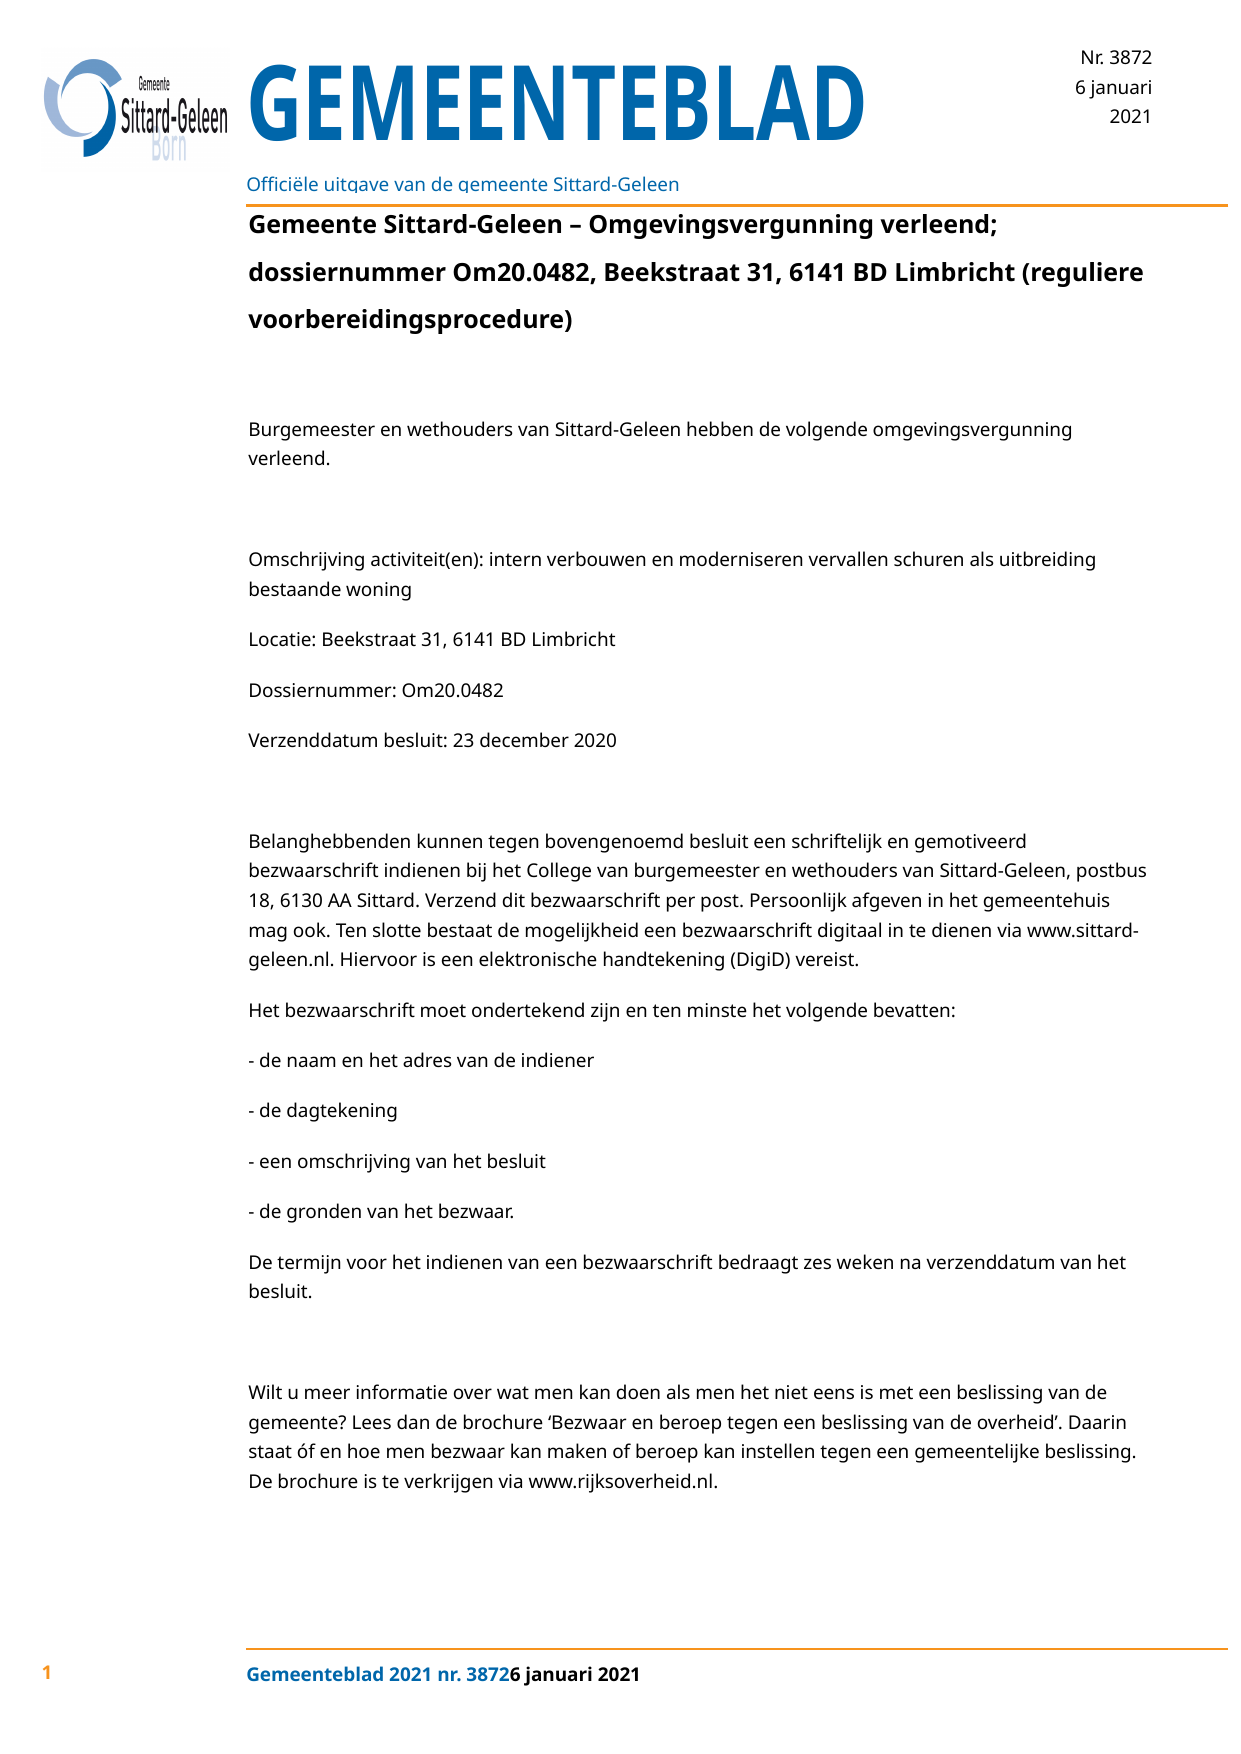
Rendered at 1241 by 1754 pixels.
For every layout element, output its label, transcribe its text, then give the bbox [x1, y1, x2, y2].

text Gemeente Sittard-Geleen – Omgevingsvergunning verleend; dossiernummer Om20.0482, Beekstraat 31, 6141 BD Limbricht (reguliere voorbereidingsprocedure) [248, 207, 1152, 336]
text Wilt u meer informatie over wat men kan doen als men het niet eens is met een beslissing van de gemeente? Lees dan de brochure ‘Bezwaar en beroep tegen een beslissing van de overheid’. Daarin staat óf en hoe men bezwaar kan maken of beroep kan instellen tegen een gemeentelijke beslissing. De brochure is te verkrijgen via www.rijksoverheid.nl. [248, 1379, 1152, 1494]
text - de gronden van het bezwaar. [248, 1198, 1152, 1224]
text Burgemeester en wethouders van Sittard-Geleen hebben de volgende omgevingsvergunning verleend. [248, 416, 1152, 471]
text - de naam en het adres van de indiener [248, 1047, 1152, 1073]
text Het bezwaarschrift moet ondertekend zijn en ten minste het volgende bevatten: [248, 997, 1152, 1022]
text Locatie: Beekstraat 31, 6141 BD Limbricht [248, 626, 1152, 652]
text - een omschrijving van het besluit [248, 1148, 1152, 1174]
text - de dagtekening [248, 1098, 1152, 1123]
text Omschrijving activiteit(en): intern verbouwen en moderniseren vervallen schuren als uitbreiding bestaande woning [248, 546, 1152, 602]
text Verzenddatum besluit: 23 december 2020 [248, 727, 1152, 753]
text Dossiernummer: Om20.0482 [248, 677, 1152, 702]
text De termijn voor het indienen van een bezwaarschrift bedraagt zes weken na verzenddatum van het besluit. [248, 1249, 1152, 1304]
text Belanghebbenden kunnen tegen bovengenoemd besluit een schriftelijk en gemotiveerd bezwaarschrift indienen bij het College van burgemeester en wethouders van Sittard-Geleen, postbus 18, 6130 AA Sittard. Verzend dit bezwaarschrift per post. Persoonlijk afgeven in het gemeentehuis mag ook. Ten slotte bestaat de mogelijkheid een bezwaarschrift digitaal in te dienen via www.sittard-geleen.nl. Hiervoor is een elektronische handtekening (DigiD) vereist. [248, 828, 1152, 972]
picture [41, 47, 231, 172]
